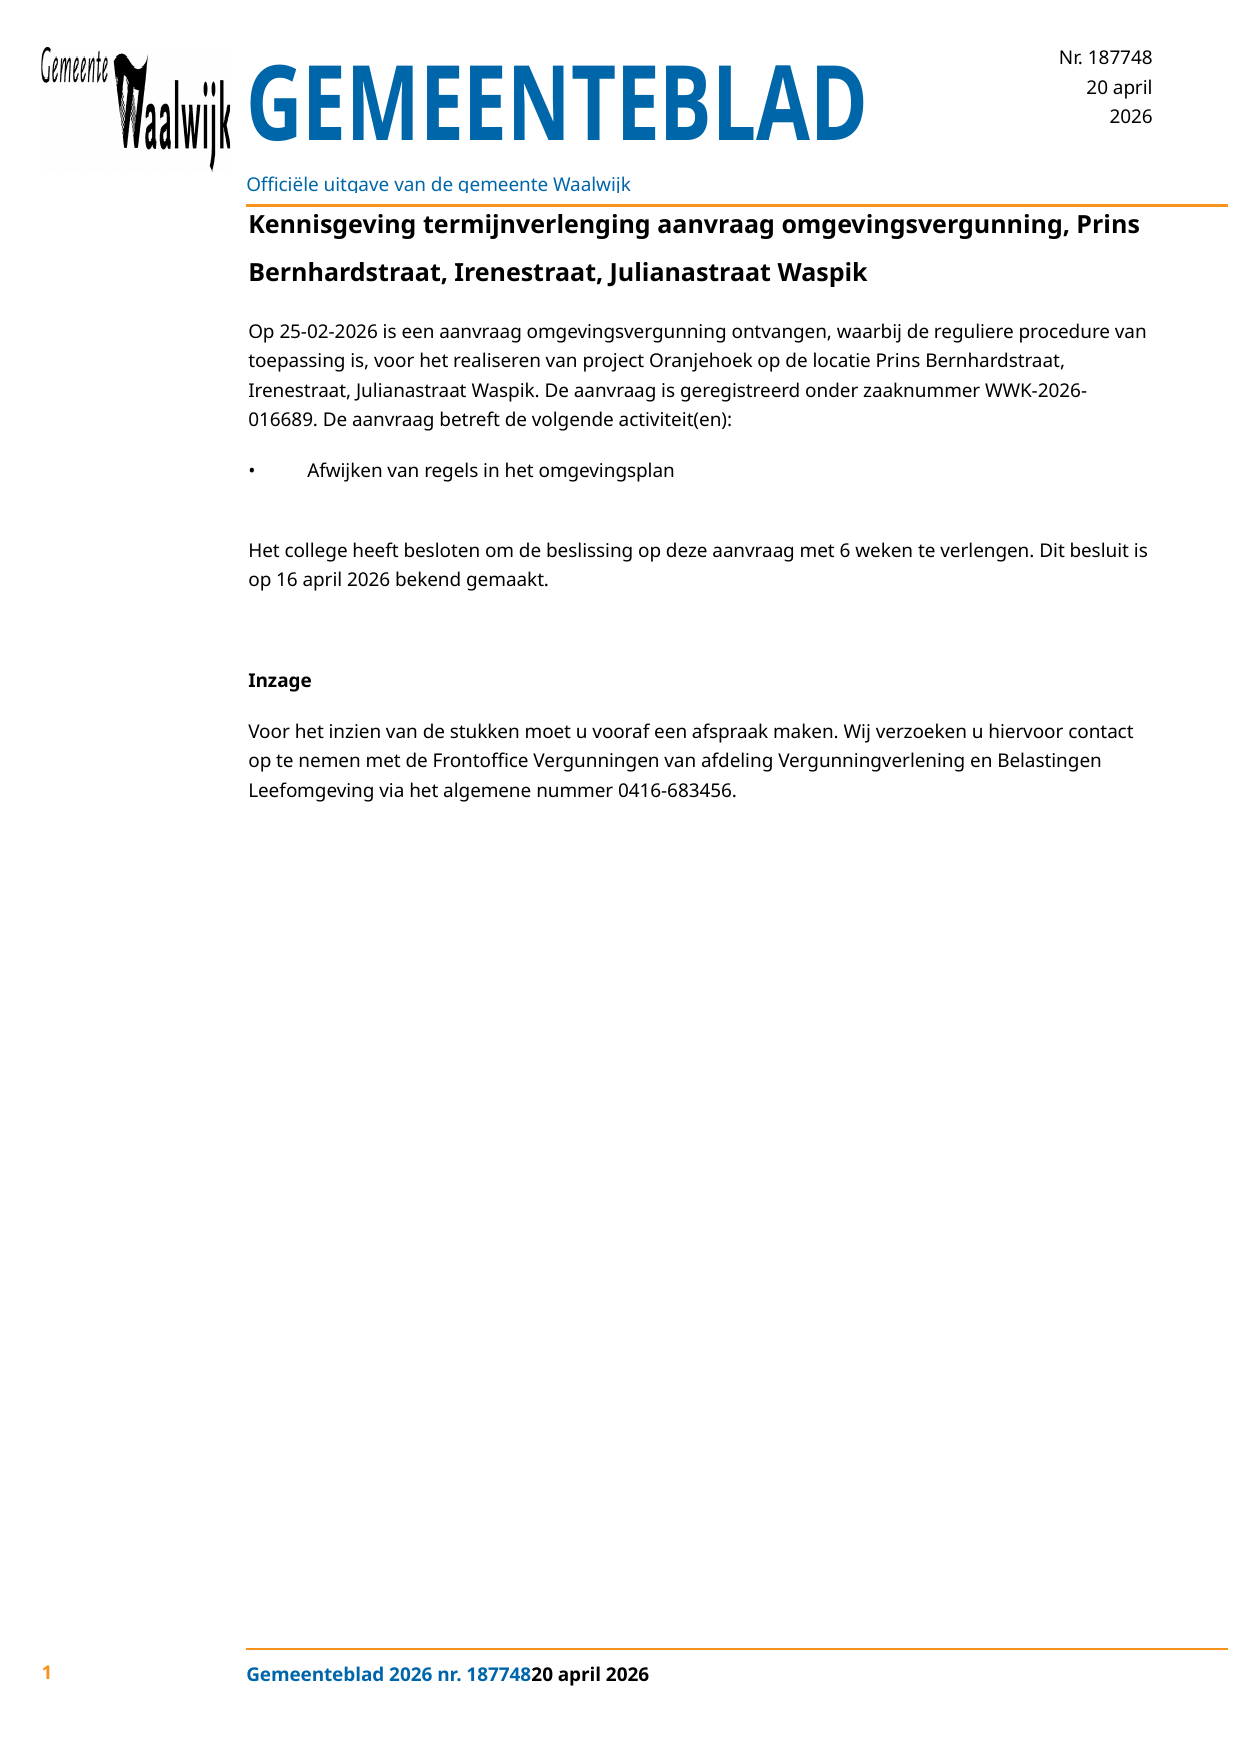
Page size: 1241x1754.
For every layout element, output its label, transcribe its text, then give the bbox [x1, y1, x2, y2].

list Afwijken van regels in het omgevingsplan [248, 457, 1152, 483]
text Het college heeft besloten om de beslissing op deze aanvraag met 6 weken te verlengen. Dit besluit is op 16 april 2026 bekend gemaakt. [248, 537, 1152, 592]
text Inzage [248, 667, 1152, 693]
text Voor het inzien van de stukken moet u vooraf een afspraak maken. Wij verzoeken u hiervoor contact op te nemen met de Frontoffice Vergunningen van afdeling Vergunningverlening en Belastingen Leefomgeving via het algemene nummer 0416-683456. [248, 718, 1152, 803]
text Kennisgeving termijnverlenging aanvraag omgevingsvergunning, Prins Bernhardstraat, Irenestraat, Julianastraat Waspik [248, 207, 1152, 288]
text Op 25-02-2026 is een aanvraag omgevingsvergunning ontvangen, waarbij de reguliere procedure van toepassing is, voor het realiseren van project Oranjehoek op de locatie Prins Bernhardstraat, Irenestraat, Julianastraat Waspik. De aanvraag is geregistreerd onder zaaknummer WWK-2026-016689. De aanvraag betreft de volgende activiteit(en): [248, 318, 1152, 432]
picture [41, 47, 231, 172]
